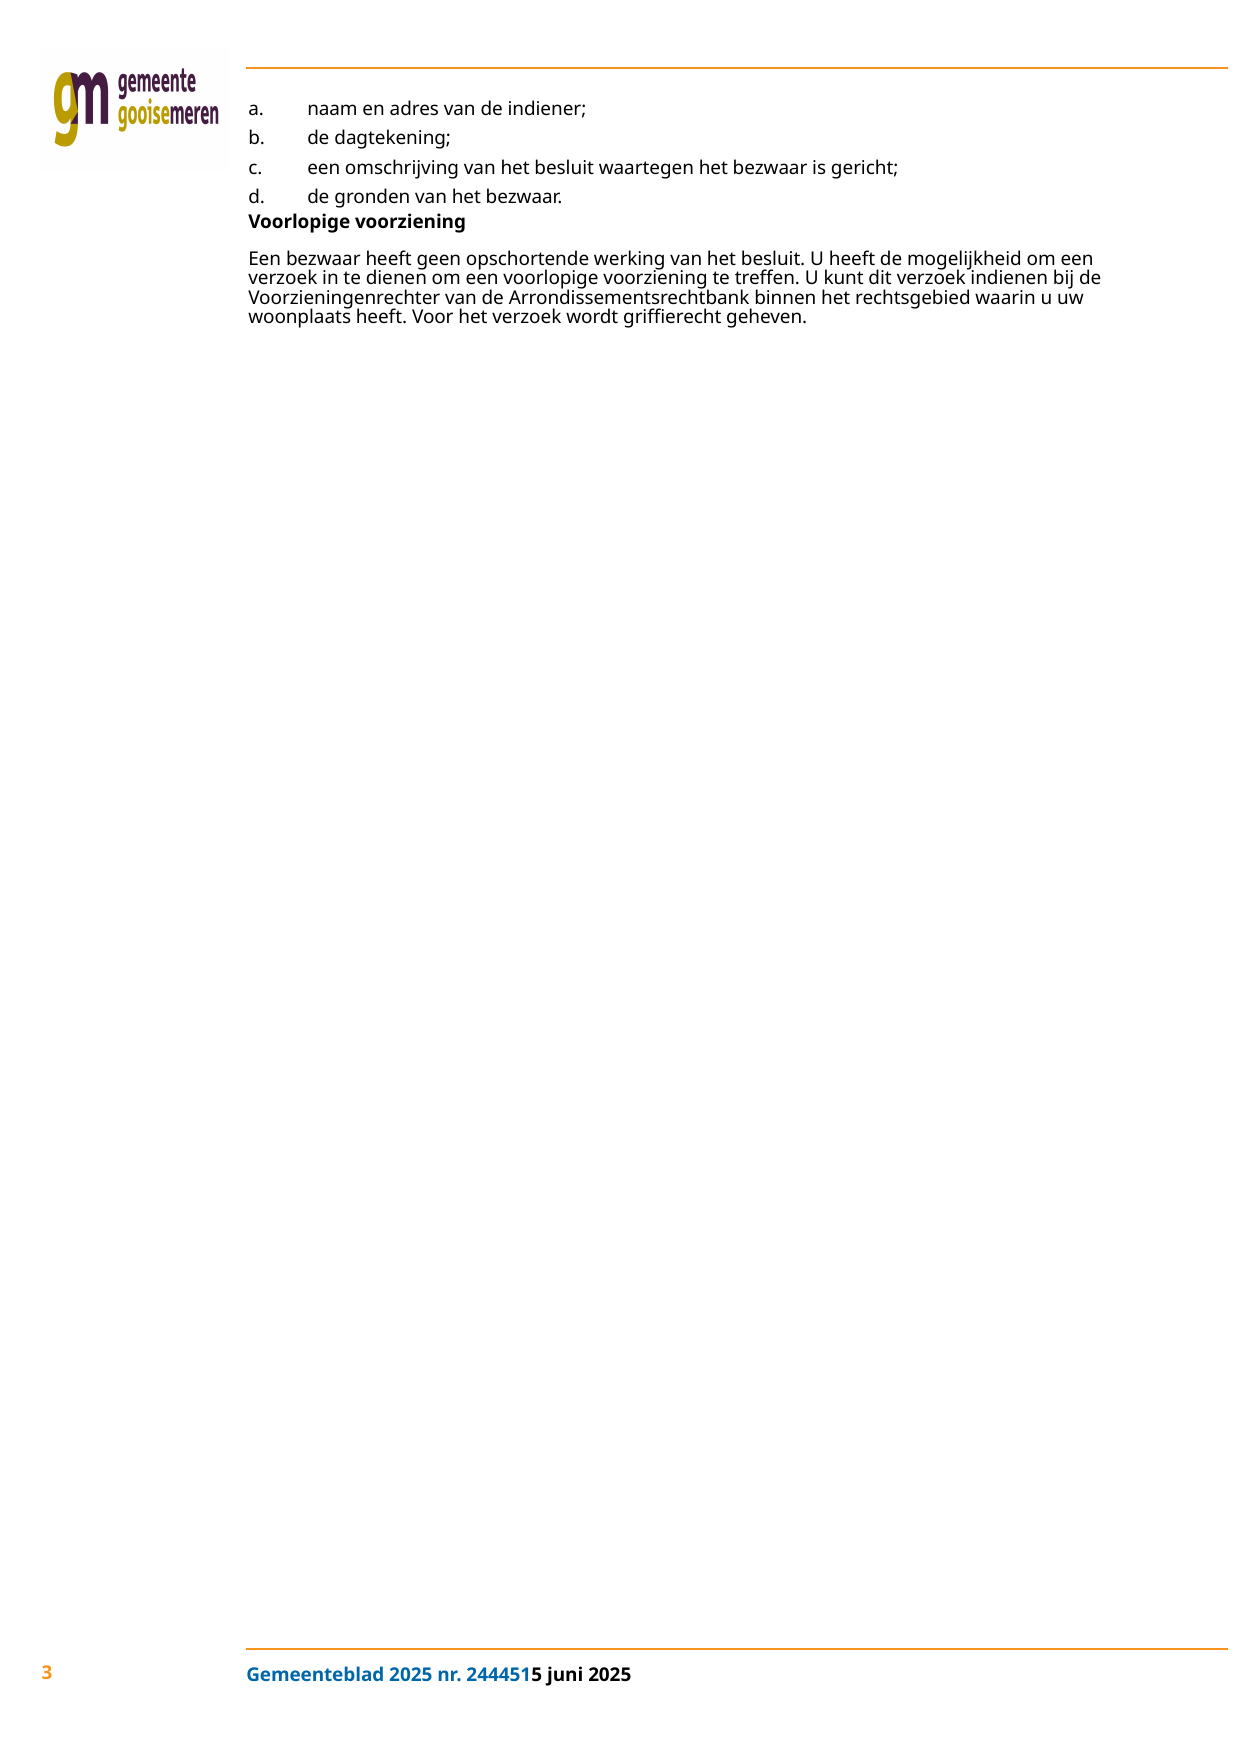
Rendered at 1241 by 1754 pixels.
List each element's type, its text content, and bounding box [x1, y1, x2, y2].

list een omschrijving van het besluit waartegen het bezwaar is gericht; [248, 154, 1152, 180]
list naam en adres van de indiener; [248, 95, 1152, 121]
text Voorlopige voorziening [248, 213, 1152, 232]
picture [41, 47, 231, 172]
list de gronden van het bezwaar. [248, 183, 1152, 209]
text Een bezwaar heeft geen opschortende werking van het besluit. U heeft de mogelijkheid om een verzoek in te dienen om een voorlopige voorziening te treffen. U kunt dit verzoek indienen bij de Voorzieningenrechter van de Arrondissementsrechtbank binnen het rechtsgebied waarin u uw woonplaats heeft. Voor het verzoek wordt griffierecht geheven. [248, 250, 1152, 327]
list de dagtekening; [248, 124, 1152, 150]
